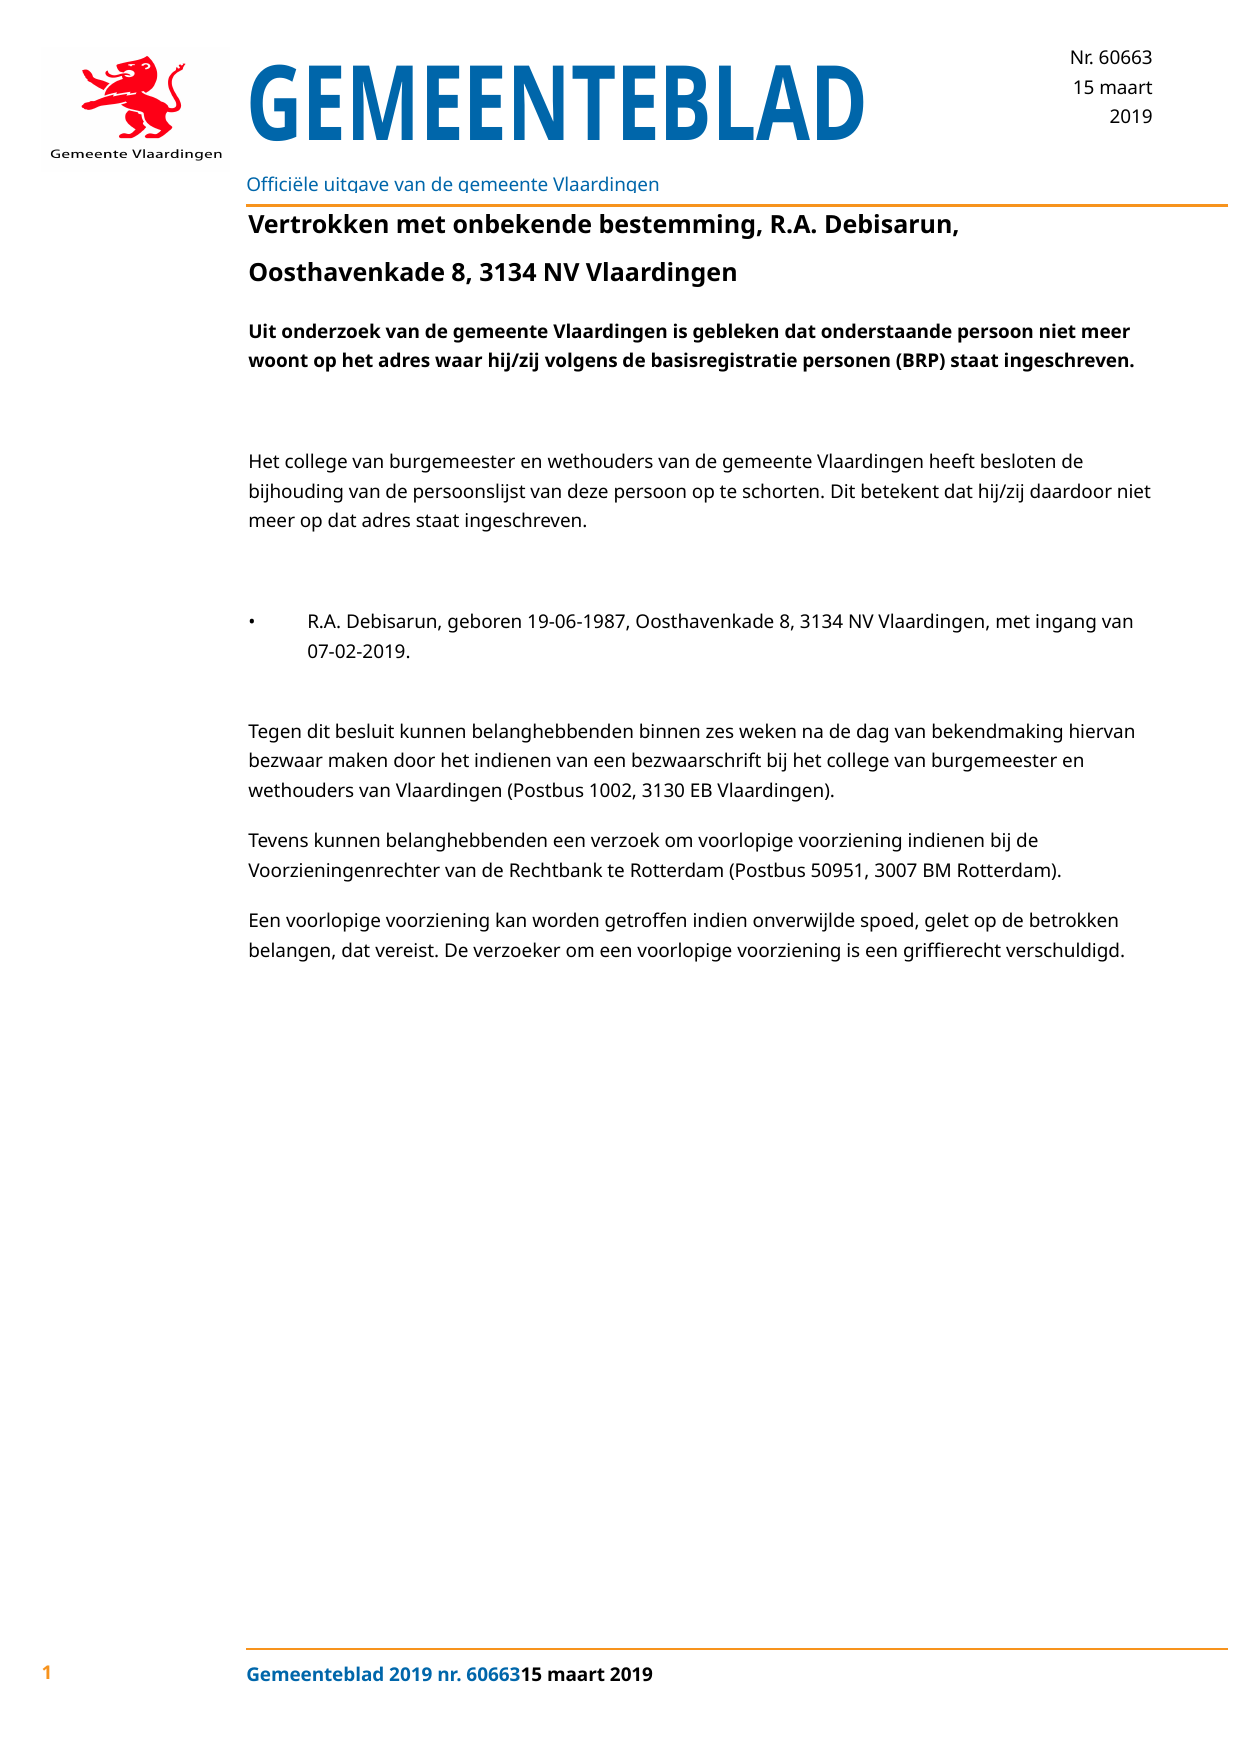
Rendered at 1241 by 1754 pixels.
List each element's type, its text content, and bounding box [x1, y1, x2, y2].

list R.A. Debisarun, geboren 19-06-1987, Oosthavenkade 8, 3134 NV Vlaardingen, met ingang van 07-02-2019. [248, 608, 1152, 664]
picture [41, 47, 231, 172]
text Uit onderzoek van de gemeente Vlaardingen is gebleken dat onderstaande persoon niet meer woont op het adres waar hij/zij volgens de basisregistratie personen (BRP) staat ingeschreven. [248, 318, 1152, 373]
text Het college van burgemeester en wethouders van de gemeente Vlaardingen heeft besloten de bijhouding van de persoonslijst van deze persoon op te schorten. Dit betekent dat hij/zij daardoor niet meer op dat adres staat ingeschreven. [248, 448, 1152, 533]
text Tegen dit besluit kunnen belanghebbenden binnen zes weken na de dag van bekendmaking hiervan bezwaar maken door het indienen van een bezwaarschrift bij het college van burgemeester en wethouders van Vlaardingen (Postbus 1002, 3130 EB Vlaardingen). [248, 718, 1152, 803]
text Tevens kunnen belanghebbenden een verzoek om voorlopige voorziening indienen bij de Voorzieningenrechter van de Rechtbank te Rotterdam (Postbus 50951, 3007 BM Rotterdam). [248, 827, 1152, 883]
text Vertrokken met onbekende bestemming, R.A. Debisarun, Oosthavenkade 8, 3134 NV Vlaardingen [248, 207, 1152, 288]
text Een voorlopige voorziening kan worden getroffen indien onverwijlde spoed, gelet op de betrokken belangen, dat vereist. De verzoeker om een voorlopige voorziening is een griffierecht verschuldigd. [248, 907, 1152, 963]
